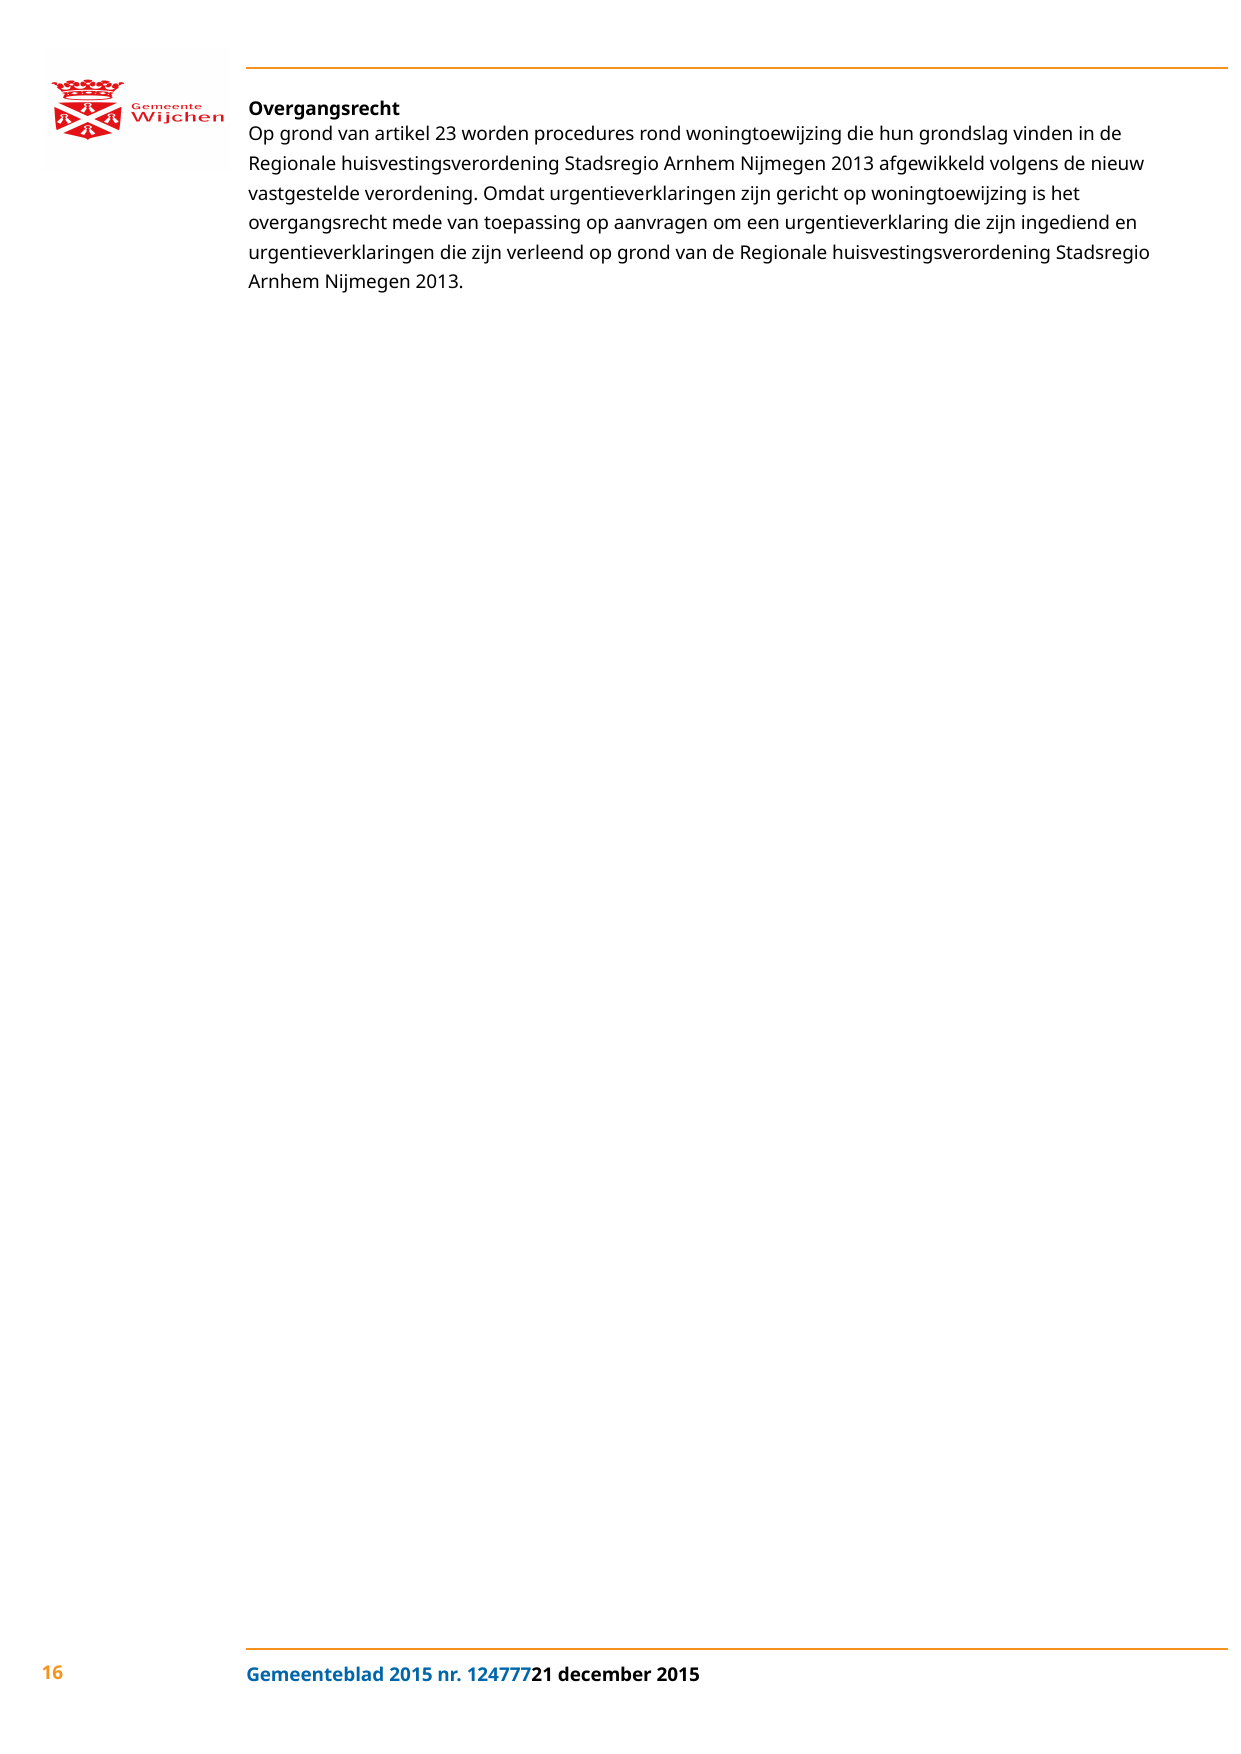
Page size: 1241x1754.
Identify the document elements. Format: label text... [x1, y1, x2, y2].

picture [41, 47, 231, 172]
text Overgangsrecht [248, 95, 1152, 121]
text Op grond van artikel 23 worden procedures rond woningtoewijzing die hun grondslag vinden in de Regionale huisvestingsverordening Stadsregio Arnhem Nijmegen 2013 afgewikkeld volgens de nieuw vastgestelde verordening. Omdat urgentieverklaringen zijn gericht op woningtoewijzing is het overgangsrecht mede van toepassing op aanvragen om een urgentieverklaring die zijn ingediend en urgentieverklaringen die zijn verleend op grond van de Regionale huisvestingsverordening Stadsregio Arnhem Nijmegen 2013. [248, 121, 1152, 294]
